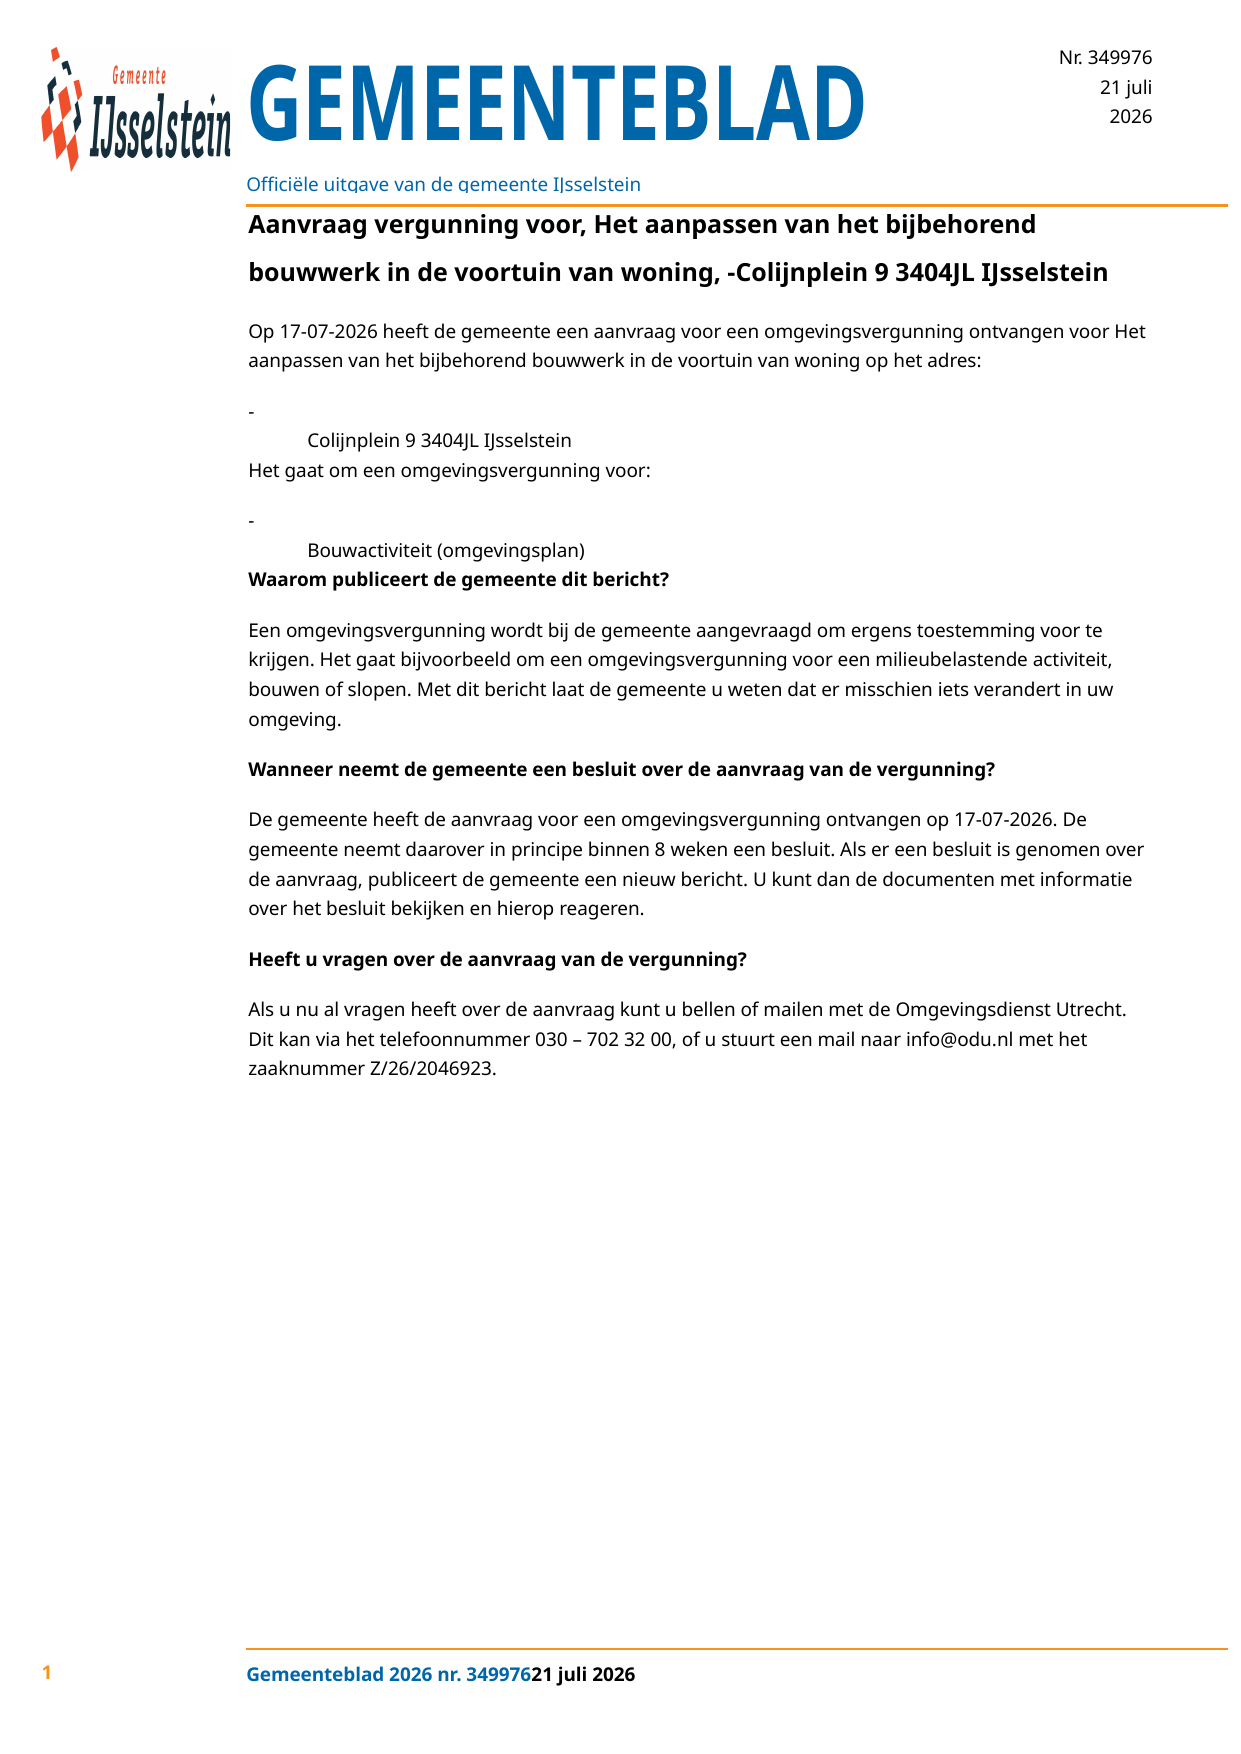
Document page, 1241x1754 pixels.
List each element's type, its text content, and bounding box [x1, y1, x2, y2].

text Op 17-07-2026 heeft de gemeente een aanvraag voor een omgevingsvergunning ontvangen voor Het aanpassen van het bijbehorend bouwwerk in de voortuin van woning op het adres: [248, 318, 1152, 373]
text De gemeente heeft de aanvraag voor een omgevingsvergunning ontvangen op 17-07-2026. De gemeente neemt daarover in principe binnen 8 weken een besluit. Als er een besluit is genomen over de aanvraag, publiceert de gemeente een nieuw bericht. U kunt dan de documenten met informatie over het besluit bekijken en hierop reageren. [248, 807, 1152, 921]
text Aanvraag vergunning voor, Het aanpassen van het bijbehorend bouwwerk in de voortuin van woning, -Colijnplein 9 3404JL IJsselstein [248, 207, 1152, 288]
text Een omgevingsvergunning wordt bij de gemeente aangevraagd om ergens toestemming voor te krijgen. Het gaat bijvoorbeeld om een omgevingsvergunning voor een milieubelastende activiteit, bouwen of slopen. Met dit bericht laat de gemeente u weten dat er misschien iets verandert in uw omgeving. [248, 617, 1152, 732]
list Colijnplein 9 3404JL IJsselstein [248, 427, 1152, 453]
list Bouwactiviteit (omgevingsplan) [248, 537, 1152, 563]
text Wanneer neemt de gemeente een besluit over de aanvraag van de vergunning? [248, 756, 1152, 782]
picture [41, 47, 231, 172]
text Het gaat om een omgevingsvergunning voor: [248, 457, 1152, 483]
text Waarom publiceert de gemeente dit bericht? [248, 567, 1152, 592]
text Als u nu al vragen heeft over de aanvraag kunt u bellen of mailen met de Omgevingsdienst Utrecht. Dit kan via het telefoonnummer 030 – 702 32 00, of u stuurt een mail naar info@odu.nl met het zaaknummer Z/26/2046923. [248, 996, 1152, 1081]
text Heeft u vragen over de aanvraag van de vergunning? [248, 946, 1152, 972]
